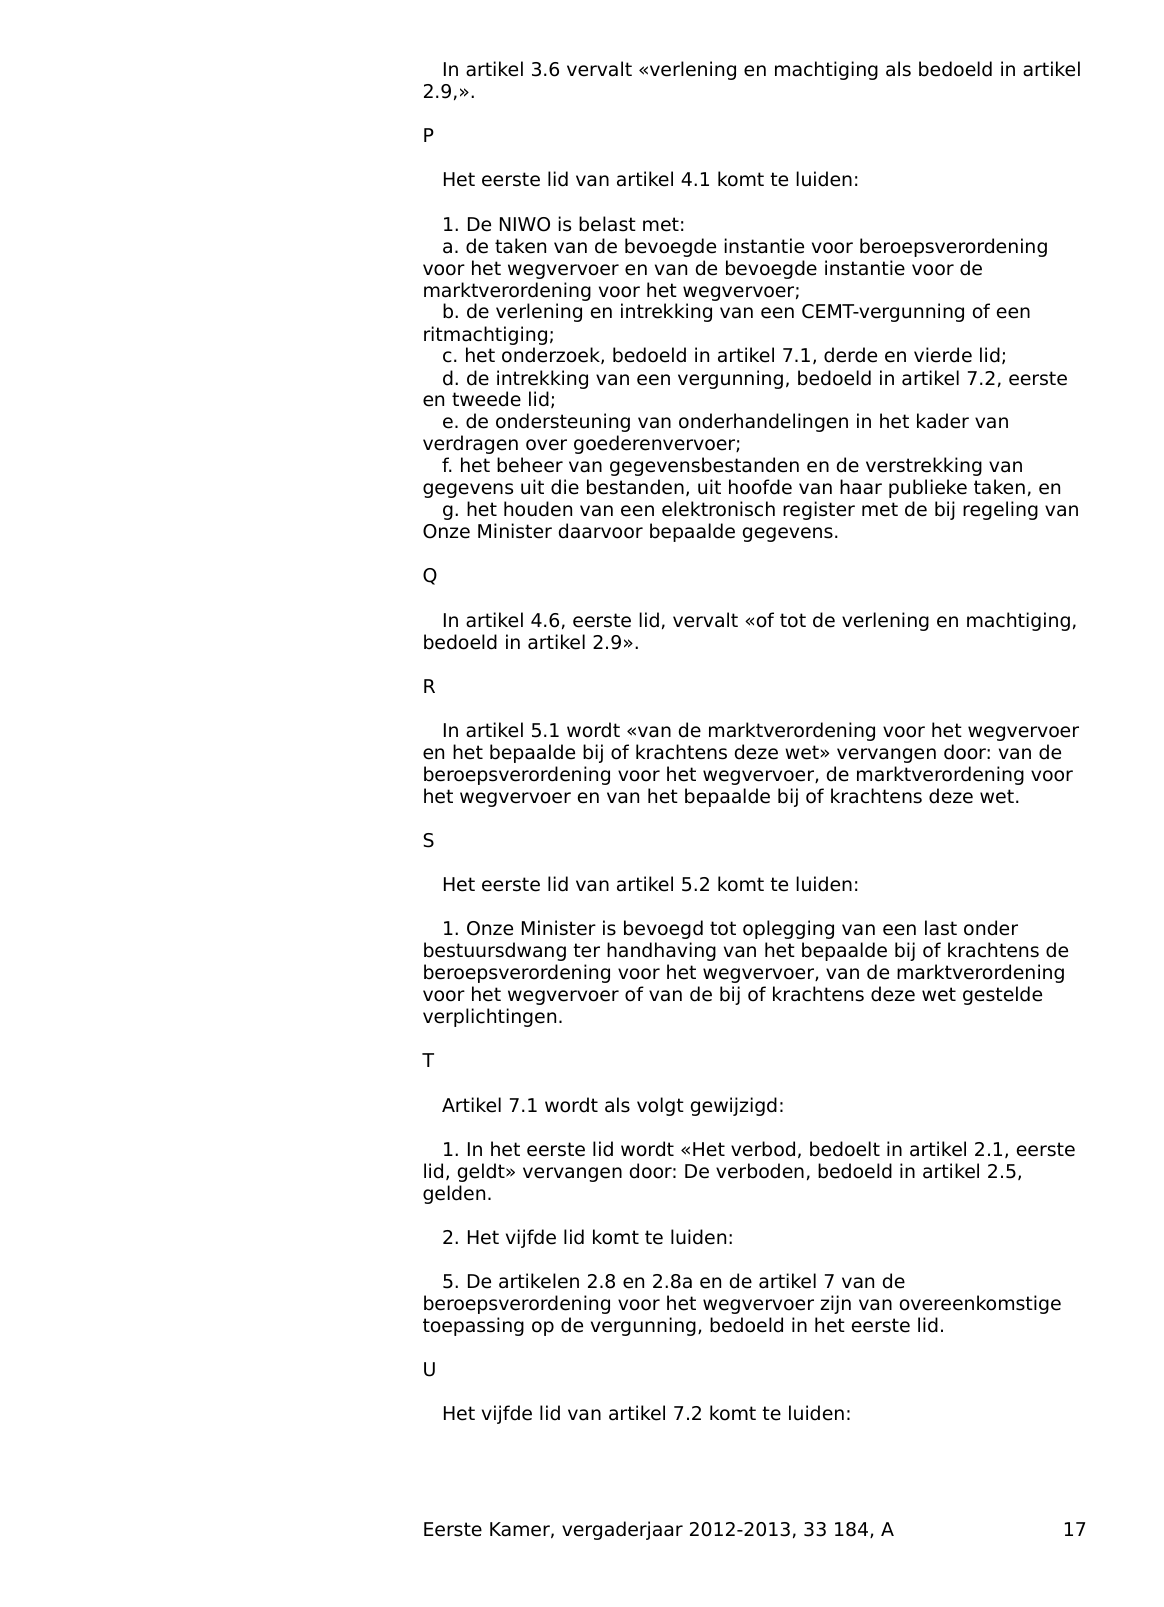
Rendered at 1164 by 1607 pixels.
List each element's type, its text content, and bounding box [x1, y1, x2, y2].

text R [422, 676, 1087, 698]
text Het vijfde lid van artikel 7.2 komt te luiden: [422, 1403, 1087, 1425]
text Het eerste lid van artikel 4.1 komt te luiden: [422, 169, 1087, 191]
text b. de verlening en intrekking van een CEMT-vergunning of een ritmachtiging; [422, 301, 1087, 345]
text 5. De artikelen 2.8 en 2.8a en de artikel 7 van de beroepsverordening voor het wegvervoer zijn van overeenkomstige toepassing op de vergunning, bedoeld in het eerste lid. [422, 1271, 1087, 1337]
text Het eerste lid van artikel 5.2 komt te luiden: [422, 874, 1087, 896]
text P [422, 125, 1087, 147]
text Q [422, 565, 1087, 587]
text 1. De NIWO is belast met: [422, 213, 1087, 236]
text S [422, 830, 1087, 852]
text f. het beheer van gegevensbestanden en de verstrekking van gegevens uit die bestanden, uit hoofde van haar publieke taken, en [422, 455, 1087, 499]
text U [422, 1359, 1087, 1381]
text 2. Het vijfde lid komt te luiden: [422, 1227, 1087, 1249]
text 1. Onze Minister is bevoegd tot oplegging van een last onder bestuursdwang ter handhaving van het bepaalde bij of krachtens de beroepsverordening voor het wegvervoer, van de marktverordening voor het wegvervoer of van de bij of krachtens deze wet gestelde verplichtingen. [422, 918, 1087, 1028]
text Artikel 7.1 wordt als volgt gewijzigd: [422, 1094, 1087, 1117]
text g. het houden van een elektronisch register met de bij regeling van Onze Minister daarvoor bepaalde gegevens. [422, 499, 1087, 543]
text d. de intrekking van een vergunning, bedoeld in artikel 7.2, eerste en tweede lid; [422, 367, 1087, 411]
text a. de taken van de bevoegde instantie voor beroepsverordening voor het wegvervoer en van de bevoegde instantie voor de marktverordening voor het wegvervoer; [422, 236, 1087, 301]
text T [422, 1050, 1087, 1072]
text e. de ondersteuning van onderhandelingen in het kader van verdragen over goederenvervoer; [422, 411, 1087, 455]
text In artikel 4.6, eerste lid, vervalt «of tot de verlening en machtiging, bedoeld in artikel 2.9». [422, 609, 1087, 653]
text In artikel 3.6 vervalt «verlening en machtiging als bedoeld in artikel 2.9,». [422, 59, 1087, 103]
text In artikel 5.1 wordt «van de marktverordening voor het wegvervoer en het bepaalde bij of krachtens deze wet» vervangen door: van de beroepsverordening voor het wegvervoer, de marktverordening voor het wegvervoer en van het bepaalde bij of krachtens deze wet. [422, 720, 1087, 808]
text 1. In het eerste lid wordt «Het verbod, bedoelt in artikel 2.1, eerste lid, geldt» vervangen door: De verboden, bedoeld in artikel 2.5, gelden. [422, 1139, 1087, 1205]
text c. het onderzoek, bedoeld in artikel 7.1, derde en vierde lid; [422, 345, 1087, 367]
